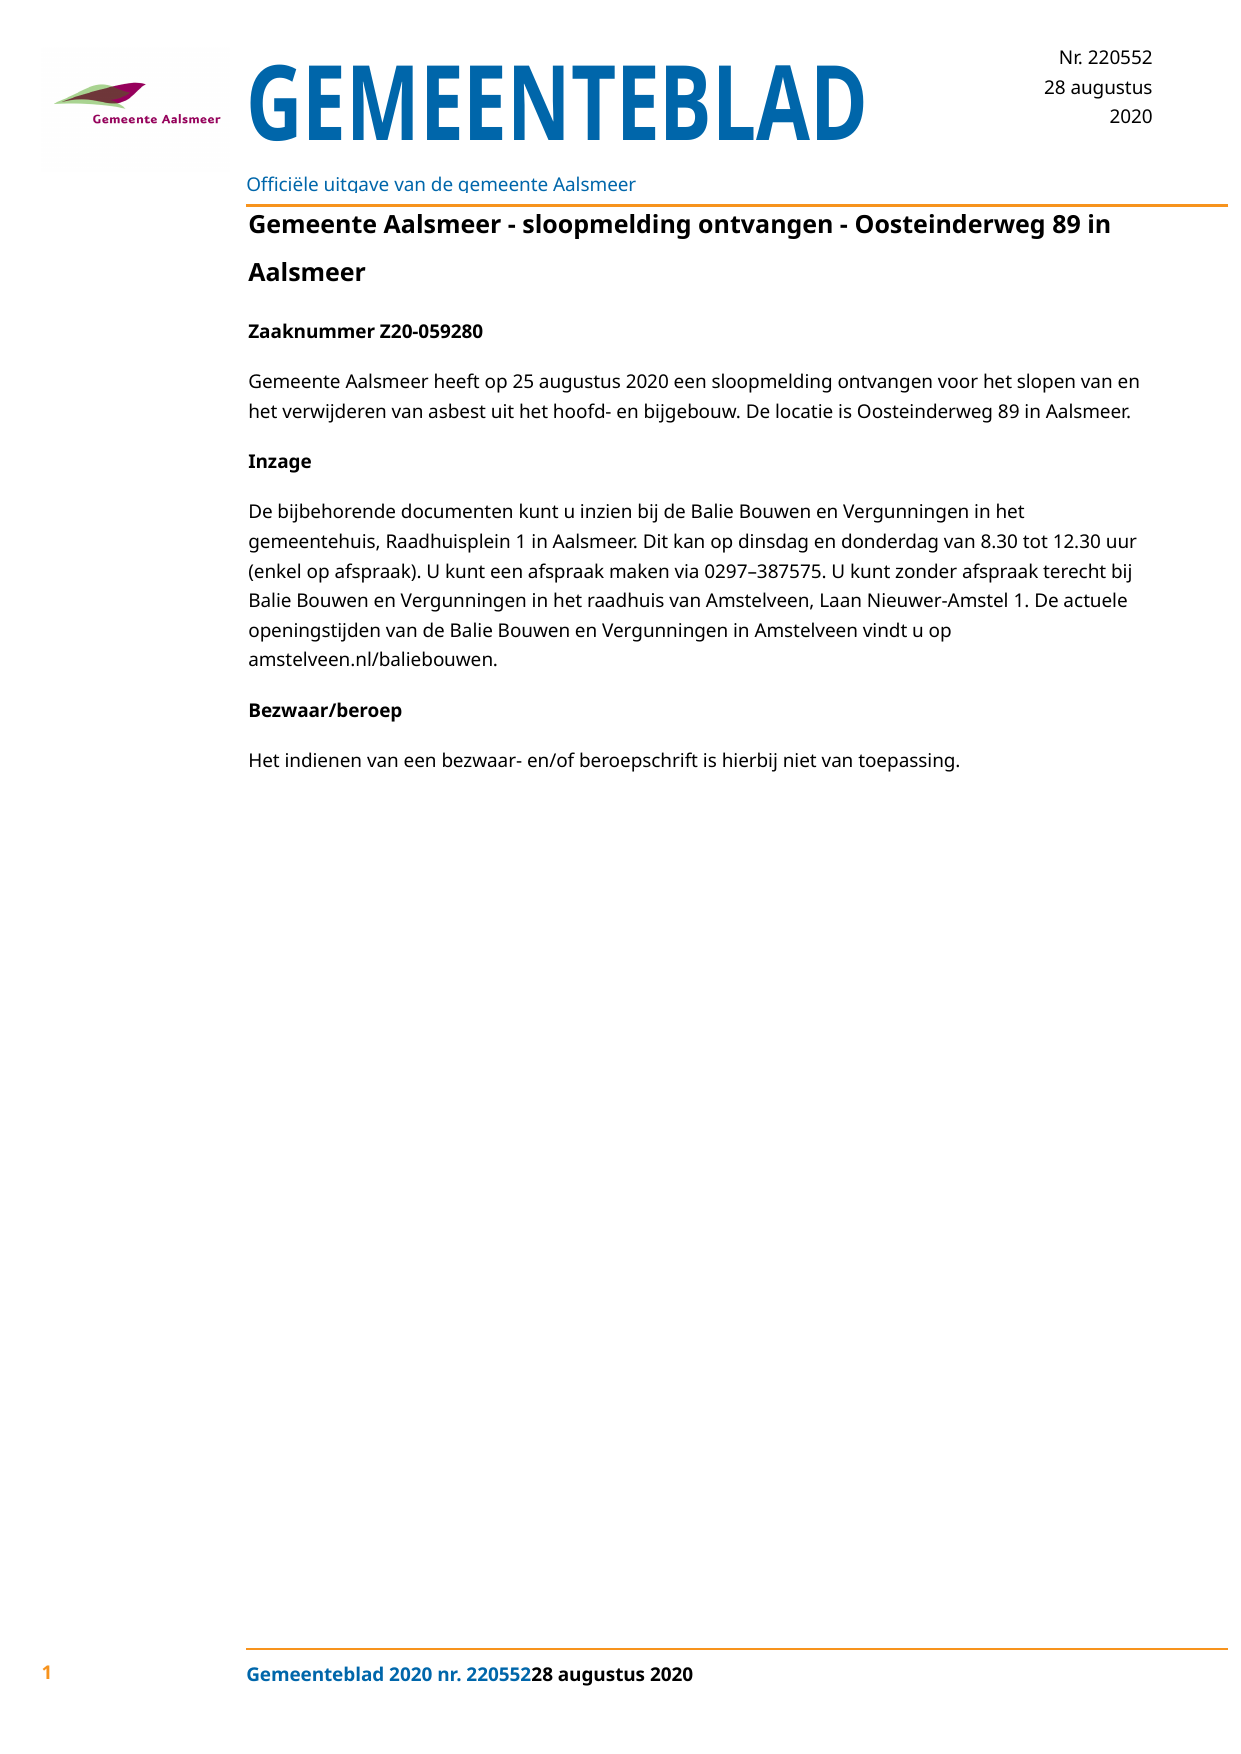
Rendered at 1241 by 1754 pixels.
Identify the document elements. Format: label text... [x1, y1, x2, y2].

text Bezwaar/beroep [248, 697, 1152, 723]
picture [41, 47, 231, 172]
text Het indienen van een bezwaar- en/of beroepschrift is hierbij niet van toepassing. [248, 747, 1152, 773]
text Gemeente Aalsmeer heeft op 25 augustus 2020 een sloopmelding ontvangen voor het slopen van en het verwijderen van asbest uit het hoofd- en bijgebouw. De locatie is Oosteinderweg 89 in Aalsmeer. [248, 368, 1152, 424]
text Gemeente Aalsmeer - sloopmelding ontvangen - Oosteinderweg 89 in Aalsmeer [248, 207, 1152, 288]
text Inzage [248, 448, 1152, 474]
text De bijbehorende documenten kunt u inzien bij de Balie Bouwen en Vergunningen in het gemeentehuis, Raadhuisplein 1 in Aalsmeer. Dit kan op dinsdag en donderdag van 8.30 tot 12.30 uur (enkel op afspraak). U kunt een afspraak maken via 0297–387575. U kunt zonder afspraak terecht bij Balie Bouwen en Vergunningen in het raadhuis van Amstelveen, Laan Nieuwer-Amstel 1. De actuele openingstijden van de Balie Bouwen en Vergunningen in Amstelveen vindt u op amstelveen.nl/baliebouwen. [248, 499, 1152, 672]
text Zaaknummer Z20-059280 [248, 318, 1152, 344]
